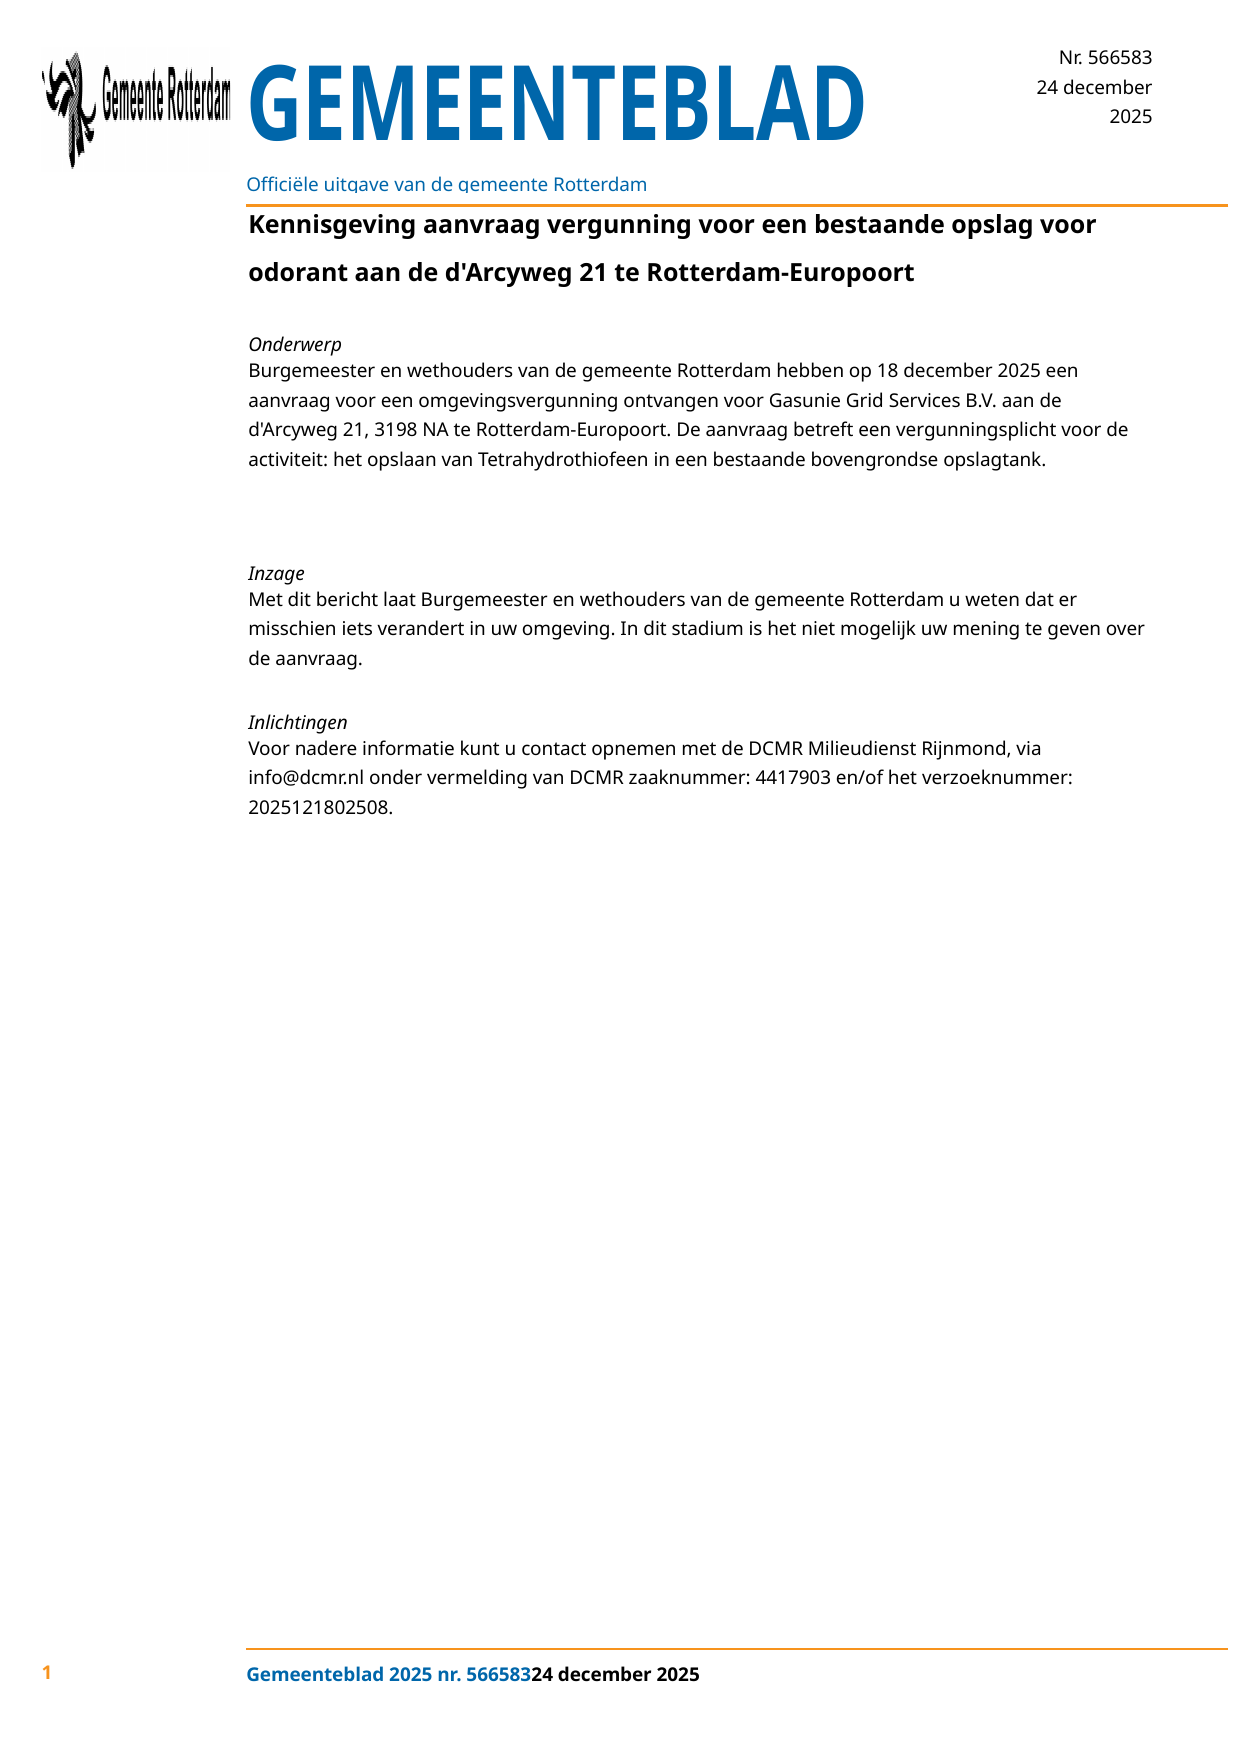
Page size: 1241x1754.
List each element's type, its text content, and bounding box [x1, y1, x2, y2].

text Voor nadere informatie kunt u contact opnemen met de DCMR Milieudienst Rijnmond, via info@dcmr.nl onder vermelding van DCMR zaaknummer: 4417903 en/of het verzoeknummer: 2025121802508. [248, 735, 1152, 820]
picture [41, 47, 231, 172]
text Burgemeester en wethouders van de gemeente Rotterdam hebben op 18 december 2025 een aanvraag voor een omgevingsvergunning ontvangen voor Gasunie Grid Services B.V. aan de d'Arcyweg 21, 3198 NA te Rotterdam-Europoort. De aanvraag betreft een vergunningsplicht voor de activiteit: het opslaan van Tetrahydrothiofeen in een bestaande bovengrondse opslagtank. [248, 357, 1152, 472]
text Kennisgeving aanvraag vergunning voor een bestaande opslag voor odorant aan de d'Arcyweg 21 te Rotterdam-Europoort [248, 207, 1152, 288]
text Inlichtingen [248, 709, 1152, 735]
text Inzage [248, 560, 1152, 586]
text Onderwerp [248, 331, 1152, 357]
text Met dit bericht laat Burgemeester en wethouders van de gemeente Rotterdam u weten dat er misschien iets verandert in uw omgeving. In dit stadium is het niet mogelijk uw mening te geven over de aanvraag. [248, 586, 1152, 671]
